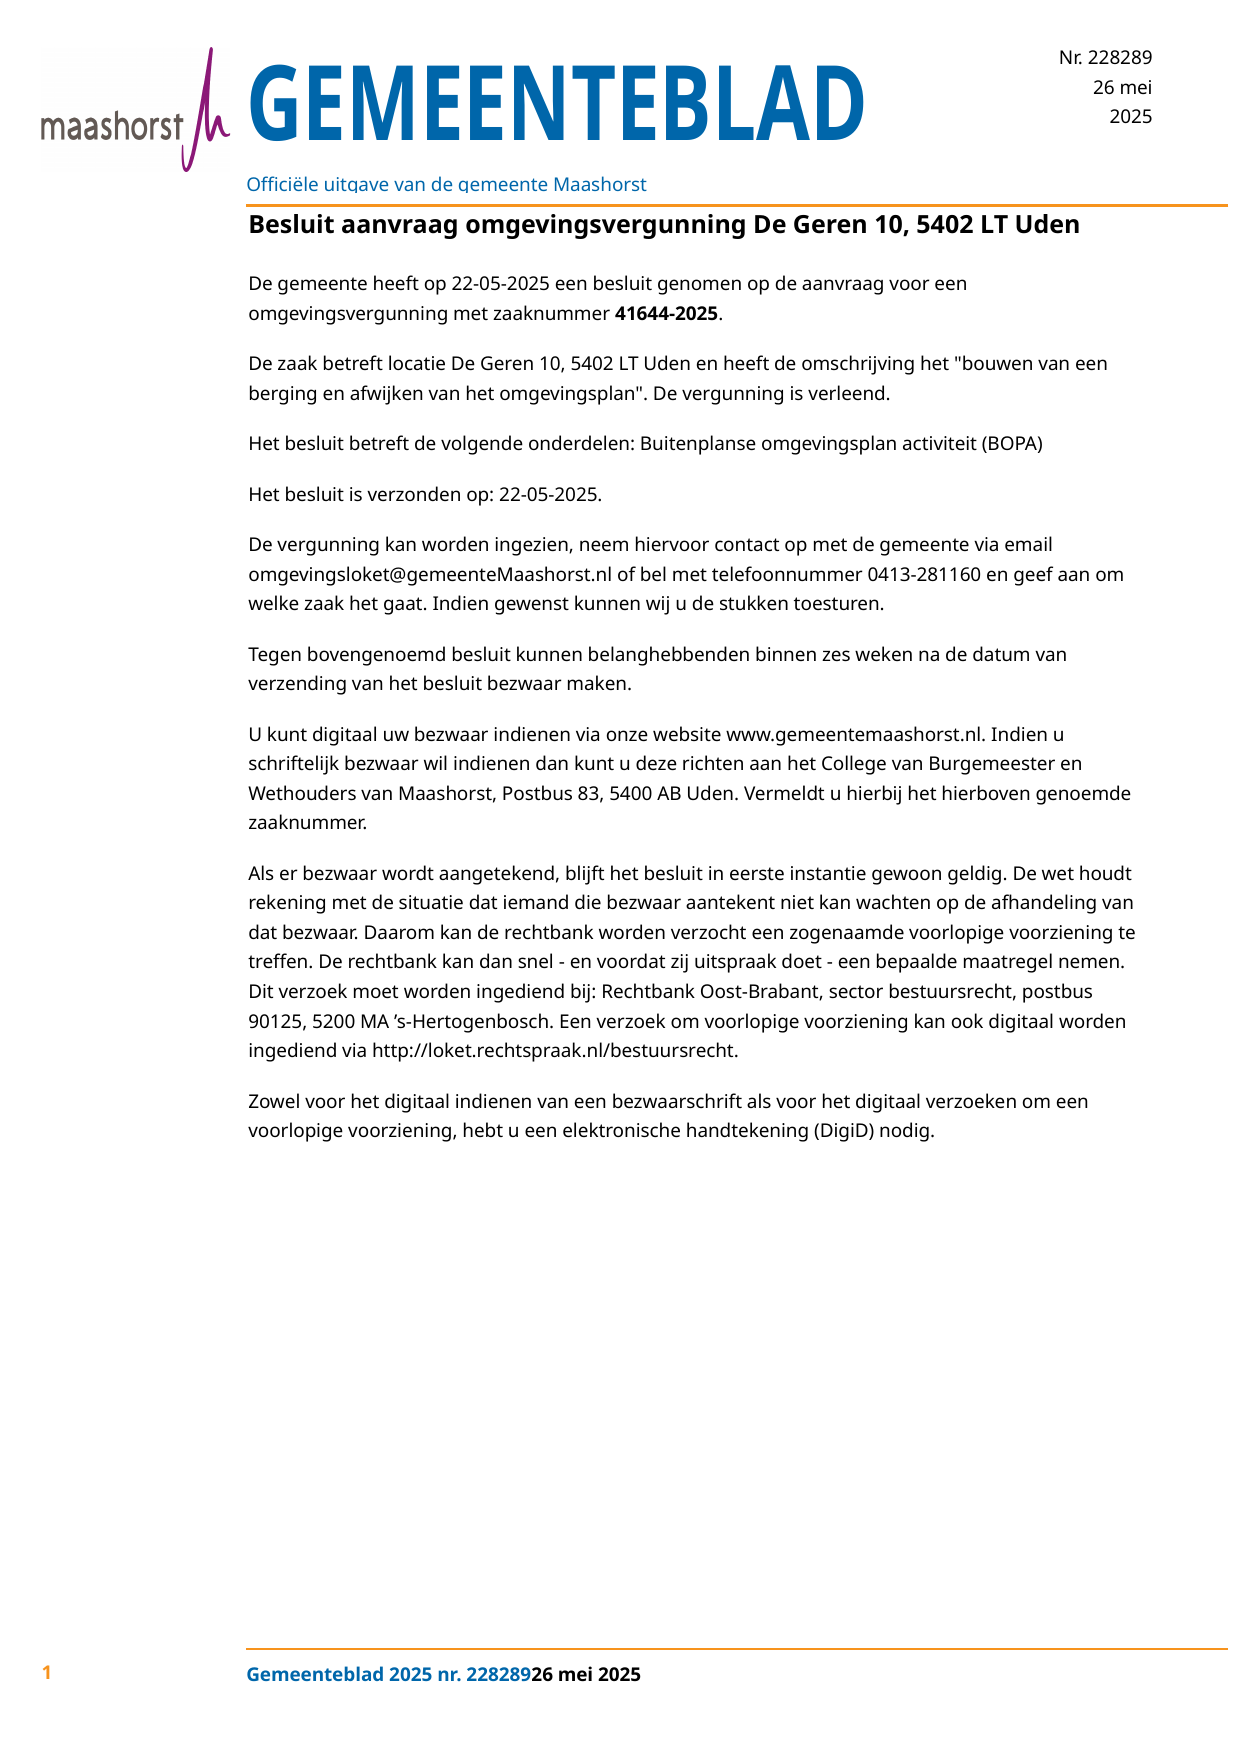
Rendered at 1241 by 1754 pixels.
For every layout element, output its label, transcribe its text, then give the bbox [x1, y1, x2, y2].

text Het besluit betreft de volgende onderdelen: Buitenplanse omgevingsplan activiteit (BOPA) [248, 430, 1152, 456]
text Het besluit is verzonden op: 22-05-2025. [248, 481, 1152, 506]
picture [41, 47, 231, 172]
text De vergunning kan worden ingezien, neem hiervoor contact op met de gemeente via email omgevingsloket@gemeenteMaashorst.nl of bel met telefoonnummer 0413-281160 en geef aan om welke zaak het gaat. Indien gewenst kunnen wij u de stukken toesturen. [248, 531, 1152, 616]
text Besluit aanvraag omgevingsvergunning De Geren 10, 5402 LT Uden [248, 207, 1152, 241]
text U kunt digitaal uw bezwaar indienen via onze website www.gemeentemaashorst.nl. Indien u schriftelijk bezwaar wil indienen dan kunt u deze richten aan het College van Burgemeester en Wethouders van Maashorst, Postbus 83, 5400 AB Uden. Vermeldt u hierbij het hierboven genoemde zaaknummer. [248, 721, 1152, 835]
text De gemeente heeft op 22-05-2025 een besluit genomen op de aanvraag voor een omgevingsvergunning met zaaknummer 41644-2025. [248, 270, 1152, 326]
text Als er bezwaar wordt aangetekend, blijft het besluit in eerste instantie gewoon geldig. De wet houdt rekening met de situatie dat iemand die bezwaar aantekent niet kan wachten op de afhandeling van dat bezwaar. Daarom kan de rechtbank worden verzocht een zogenaamde voorlopige voorziening te treffen. De rechtbank kan dan snel - en voordat zij uitspraak doet - een bepaalde maatregel nemen. Dit verzoek moet worden ingediend bij: Rechtbank Oost-Brabant, sector bestuursrecht, postbus 90125, 5200 MA ’s-Hertogenbosch. Een verzoek om voorlopige voorziening kan ook digitaal worden ingediend via http://loket.rechtspraak.nl/bestuursrecht. [248, 860, 1152, 1063]
text Zowel voor het digitaal indienen van een bezwaarschrift als voor het digitaal verzoeken om een voorlopige voorziening, hebt u een elektronische handtekening (DigiD) nodig. [248, 1088, 1152, 1143]
text De zaak betreft locatie De Geren 10, 5402 LT Uden en heeft de omschrijving het "bouwen van een berging en afwijken van het omgevingsplan". De vergunning is verleend. [248, 350, 1152, 406]
text Tegen bovengenoemd besluit kunnen belanghebbenden binnen zes weken na de datum van verzending van het besluit bezwaar maken. [248, 641, 1152, 696]
